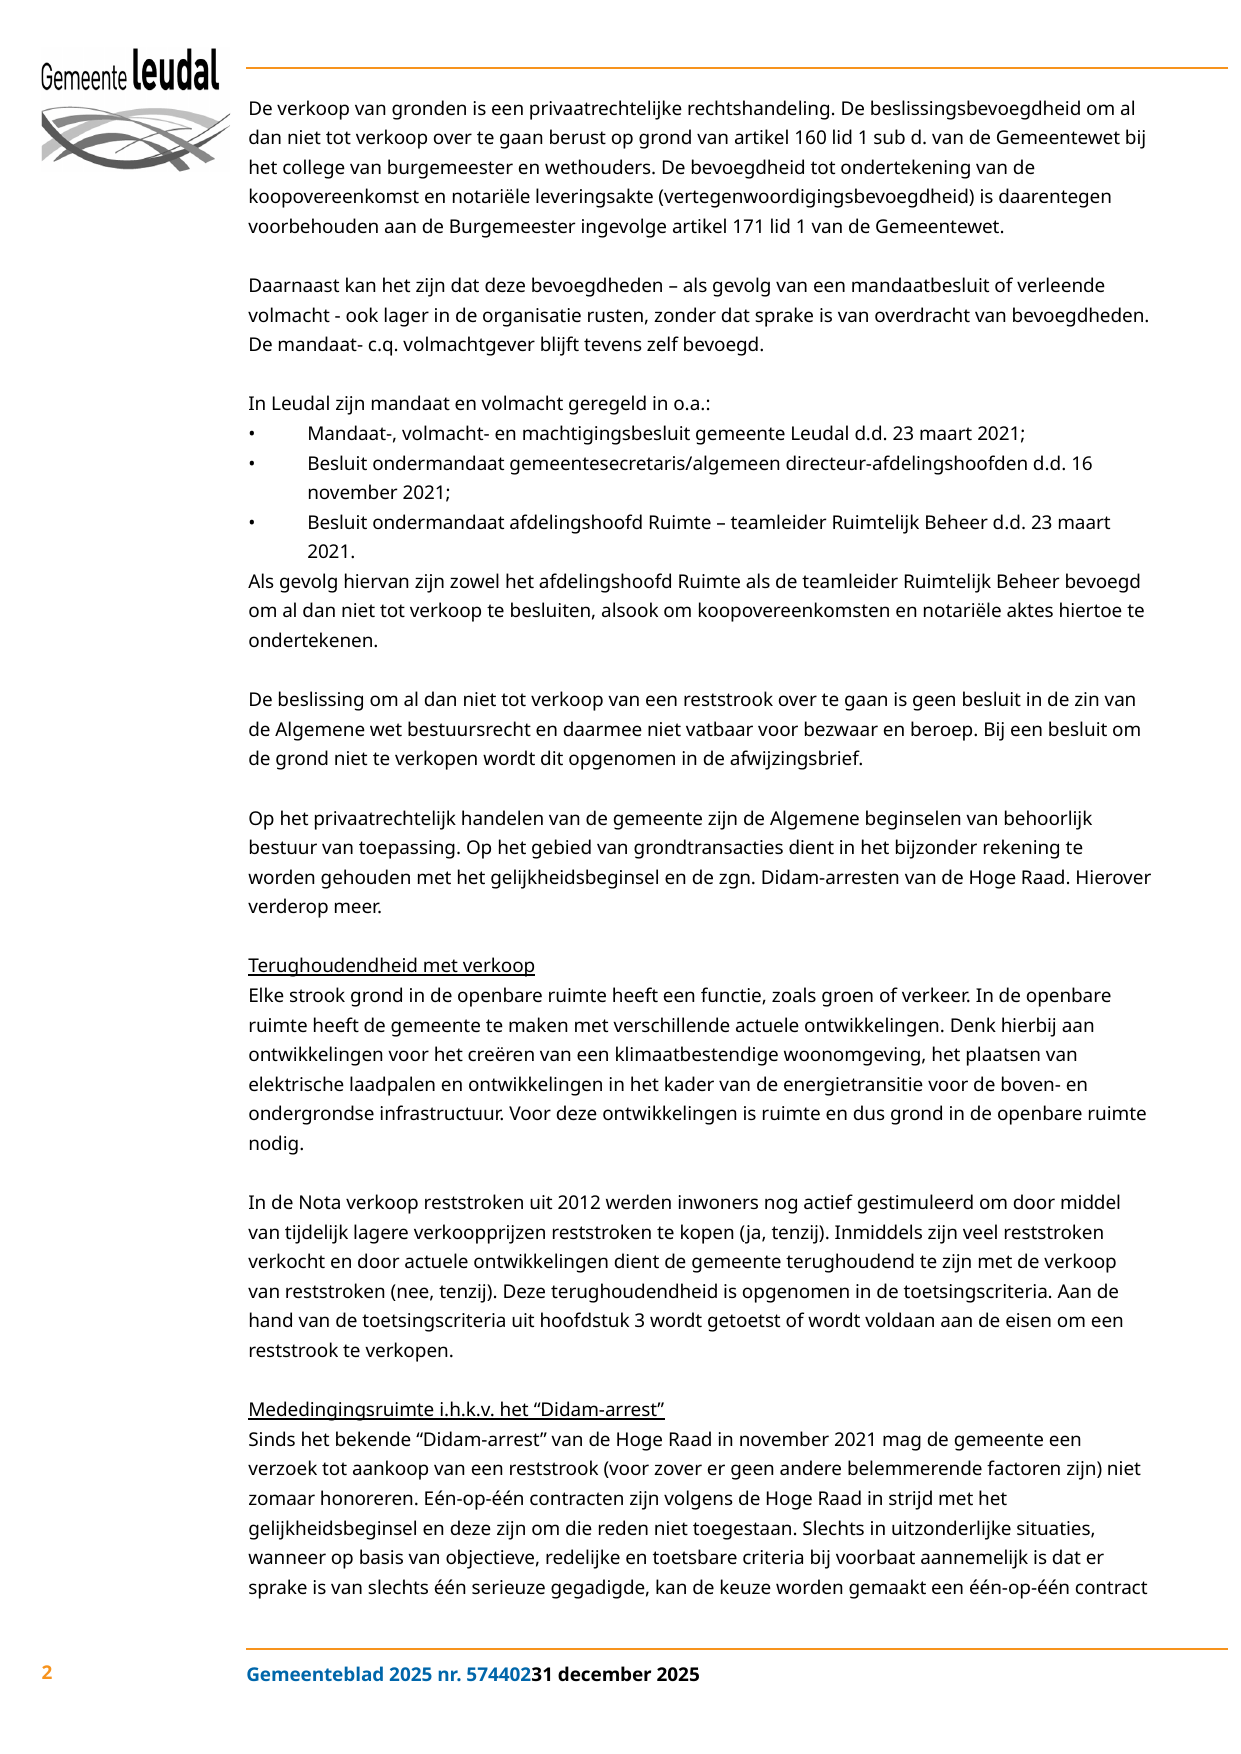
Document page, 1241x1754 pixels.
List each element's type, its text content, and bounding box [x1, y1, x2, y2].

text Daarnaast kan het zijn dat deze bevoegdheden – als gevolg van een mandaatbesluit of verleende volmacht - ook lager in de organisatie rusten, zonder dat sprake is van overdracht van bevoegdheden. De mandaat- c.q. volmachtgever blijft tevens zelf bevoegd. [248, 272, 1152, 357]
text Op het privaatrechtelijk handelen van de gemeente zijn de Algemene beginselen van behoorlijk bestuur van toepassing. Op het gebied van grondtransacties dient in het bijzonder rekening te worden gehouden met het gelijkheidsbeginsel en de zgn. Didam-arresten van de Hoge Raad. Hierover verderop meer. [248, 805, 1152, 919]
picture [41, 47, 231, 172]
text Mededingingsruimte i.h.k.v. het “Didam-arrest” [248, 1396, 1152, 1422]
list Besluit ondermandaat gemeentesecretaris/algemeen directeur-afdelingshoofden d.d. 16 november 2021; [248, 450, 1152, 505]
text De verkoop van gronden is een privaatrechtelijke rechtshandeling. De beslissingsbevoegdheid om al dan niet tot verkoop over te gaan berust op grond van artikel 160 lid 1 sub d. van de Gemeentewet bij het college van burgemeester en wethouders. De bevoegdheid tot ondertekening van de koopovereenkomst en notariële leveringsakte (vertegenwoordigingsbevoegdheid) is daarentegen voorbehouden aan de Burgemeester ingevolge artikel 171 lid 1 van de Gemeentewet. [248, 95, 1152, 239]
text In de Nota verkoop reststroken uit 2012 werden inwoners nog actief gestimuleerd om door middel van tijdelijk lagere verkoopprijzen reststroken te kopen (ja, tenzij). Inmiddels zijn veel reststroken verkocht en door actuele ontwikkelingen dient de gemeente terughoudend te zijn met de verkoop van reststroken (nee, tenzij). Deze terughoudendheid is opgenomen in de toetsingscriteria. Aan de hand van de toetsingscriteria uit hoofdstuk 3 wordt getoetst of wordt voldaan aan de eisen om een reststrook te verkopen. [248, 1189, 1152, 1363]
text In Leudal zijn mandaat en volmacht geregeld in o.a.: [248, 391, 1152, 416]
text De beslissing om al dan niet tot verkoop van een reststrook over te gaan is geen besluit in de zin van de Algemene wet bestuursrecht en daarmee niet vatbaar voor bezwaar en beroep. Bij een besluit om de grond niet te verkopen wordt dit opgenomen in de afwijzingsbrief. [248, 686, 1152, 771]
list Mandaat-, volmacht- en machtigingsbesluit gemeente Leudal d.d. 23 maart 2021; [248, 420, 1152, 446]
list Besluit ondermandaat afdelingshoofd Ruimte – teamleider Ruimtelijk Beheer d.d. 23 maart 2021. [248, 509, 1152, 564]
text Als gevolg hiervan zijn zowel het afdelingshoofd Ruimte als de teamleider Ruimtelijk Beheer bevoegd om al dan niet tot verkoop te besluiten, alsook om koopovereenkomsten en notariële aktes hiertoe te ondertekenen. [248, 568, 1152, 653]
text Terughoudendheid met verkoop [248, 953, 1152, 978]
text Sinds het bekende “Didam-arrest” van de Hoge Raad in november 2021 mag de gemeente een verzoek tot aankoop van een reststrook (voor zover er geen andere belemmerende factoren zijn) niet zomaar honoreren. Eén-op-één contracten zijn volgens de Hoge Raad in strijd met het gelijkheidsbeginsel en deze zijn om die reden niet toegestaan. Slechts in uitzonderlijke situaties, wanneer op basis van objectieve, redelijke en toetsbare criteria bij voorbaat aannemelijk is dat er sprake is van slechts één serieuze gegadigde, kan de keuze worden gemaakt een één-op-één contract [248, 1426, 1152, 1600]
text Elke strook grond in de openbare ruimte heeft een functie, zoals groen of verkeer. In de openbare ruimte heeft de gemeente te maken met verschillende actuele ontwikkelingen. Denk hierbij aan ontwikkelingen voor het creëren van een klimaatbestendige woonomgeving, het plaatsen van elektrische laadpalen en ontwikkelingen in het kader van de energietransitie voor de boven- en ondergrondse infrastructuur. Voor deze ontwikkelingen is ruimte en dus grond in de openbare ruimte nodig. [248, 982, 1152, 1156]
